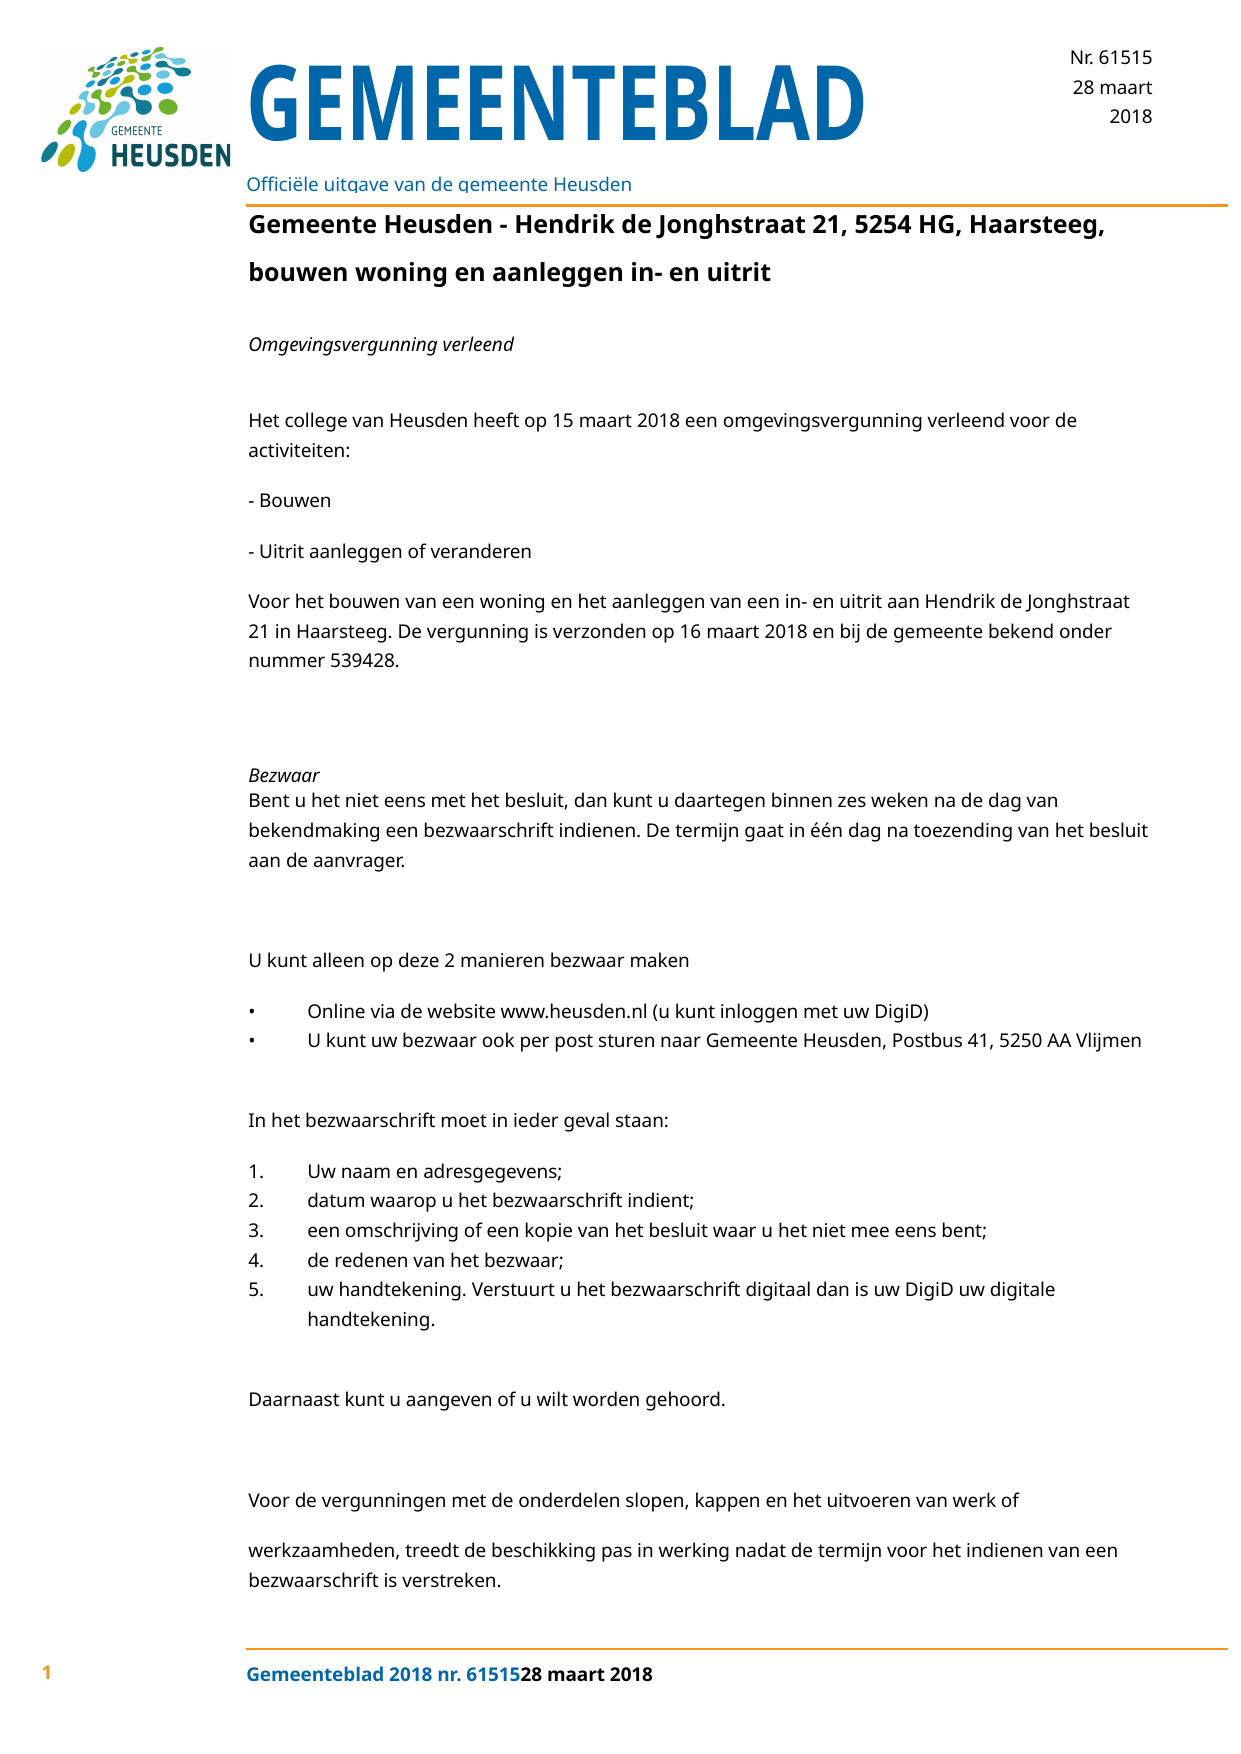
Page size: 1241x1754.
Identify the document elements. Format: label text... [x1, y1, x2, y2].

text - Bouwen [248, 488, 1152, 513]
list uw handtekening. Verstuurt u het bezwaarschrift digitaal dan is uw DigiD uw digitale handtekening. [248, 1276, 1152, 1332]
text Het college van Heusden heeft op 15 maart 2018 een omgevingsvergunning verleend voor de activiteiten: [248, 408, 1152, 463]
text U kunt alleen op deze 2 manieren bezwaar maken [248, 948, 1152, 973]
list een omschrijving of een kopie van het besluit waar u het niet mee eens bent; [248, 1217, 1152, 1243]
text Bent u het niet eens met het besluit, dan kunt u daartegen binnen zes weken na de dag van bekendmaking een bezwaarschrift indienen. De termijn gaat in één dag na toezending van het besluit aan de aanvrager. [248, 788, 1152, 873]
text Voor het bouwen van een woning en het aanleggen van een in- en uitrit aan Hendrik de Jonghstraat 21 in Haarsteeg. De vergunning is verzonden op 16 maart 2018 en bij de gemeente bekend onder nummer 539428. [248, 588, 1152, 673]
list Online via de website www.heusden.nl (u kunt inloggen met uw DigiD) [248, 998, 1152, 1024]
list datum waarop u het bezwaarschrift indient; [248, 1188, 1152, 1213]
text werkzaamheden, treedt de beschikking pas in werking nadat de termijn voor het indienen van een bezwaarschrift is verstreken. [248, 1537, 1152, 1593]
text In het bezwaarschrift moet in ieder geval staan: [248, 1108, 1152, 1133]
text - Uitrit aanleggen of veranderen [248, 538, 1152, 564]
text Omgevingsvergunning verleend [248, 331, 1152, 357]
picture [41, 47, 231, 172]
text Bezwaar [248, 762, 1152, 788]
text Daarnaast kunt u aangeven of u wilt worden gehoord. [248, 1386, 1152, 1412]
list Uw naam en adresgegevens; [248, 1158, 1152, 1184]
list U kunt uw bezwaar ook per post sturen naar Gemeente Heusden, Postbus 41, 5250 AA Vlijmen [248, 1028, 1152, 1053]
text Voor de vergunningen met de onderdelen slopen, kappen en het uitvoeren van werk of [248, 1487, 1152, 1513]
list de redenen van het bezwaar; [248, 1247, 1152, 1273]
text Gemeente Heusden - Hendrik de Jonghstraat 21, 5254 HG, Haarsteeg, bouwen woning en aanleggen in- en uitrit [248, 207, 1152, 288]
